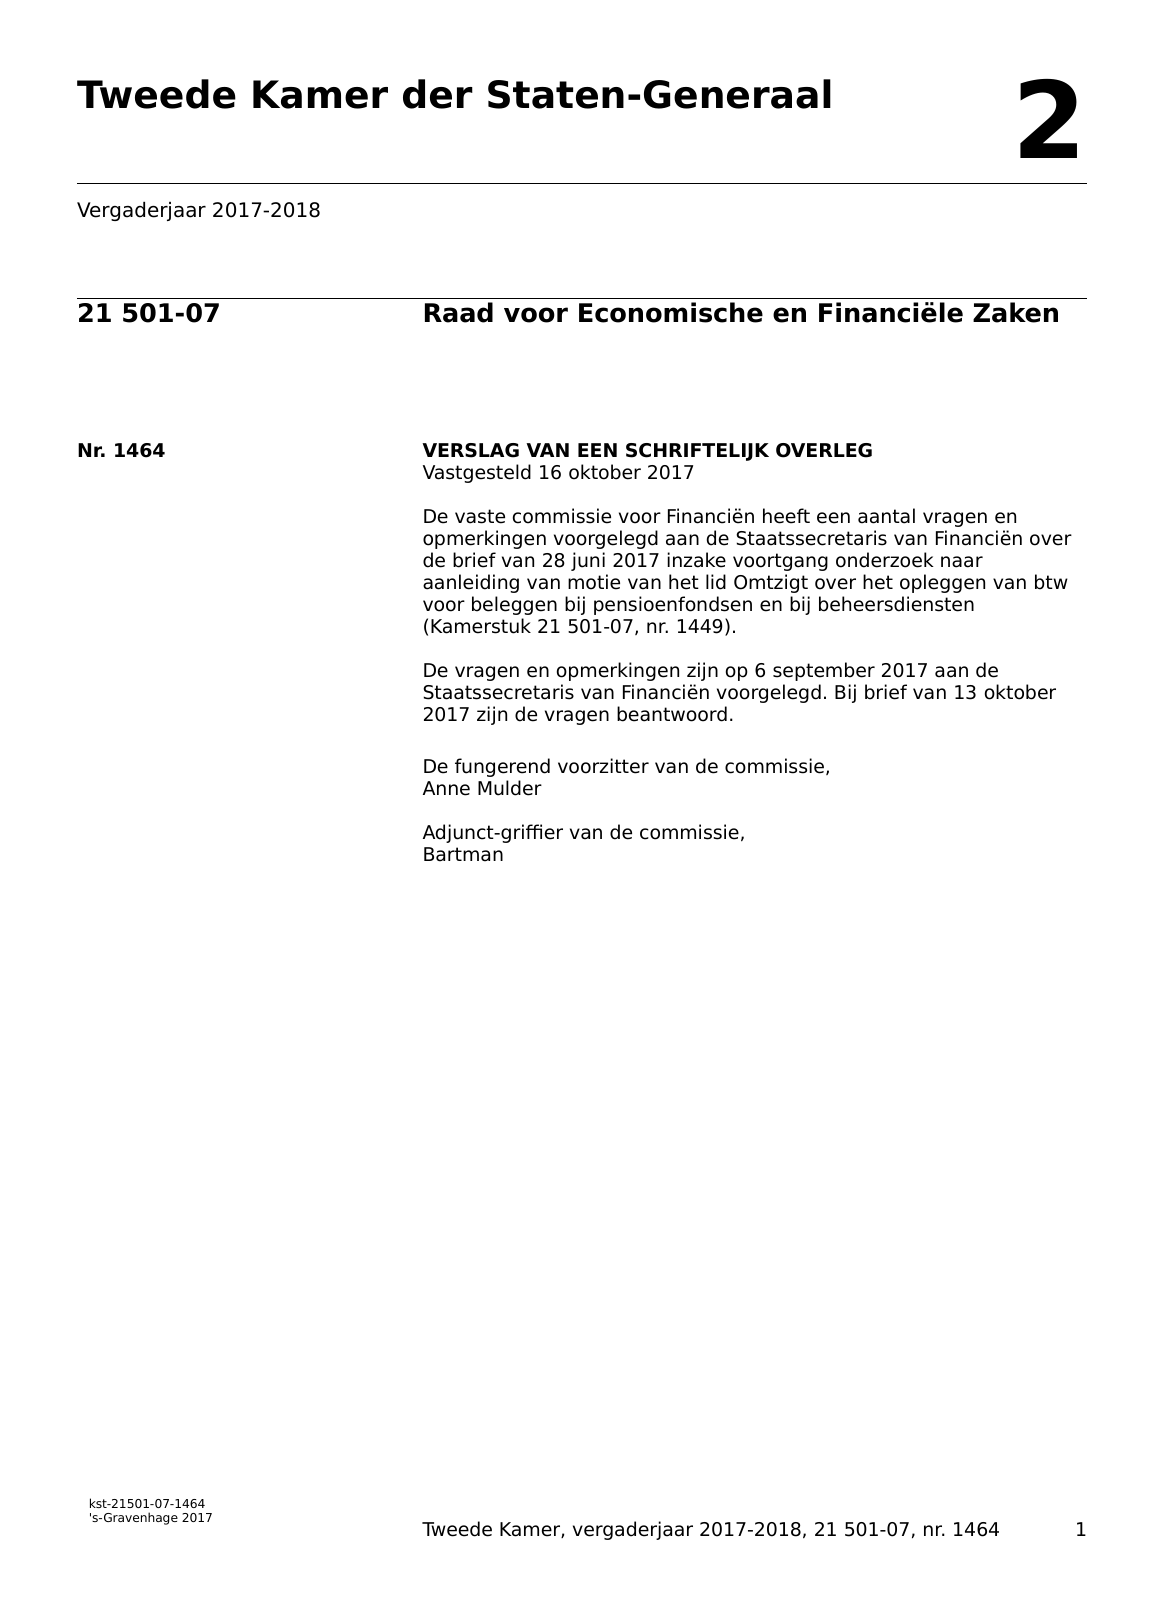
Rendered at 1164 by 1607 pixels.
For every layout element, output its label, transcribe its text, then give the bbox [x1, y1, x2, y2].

text De vaste commissie voor Financiën heeft een aantal vragen en opmerkingen voorgelegd aan de Staatssecretaris van Financiën over de brief van 28 juni 2017 inzake voortgang onderzoek naar aanleiding van motie van het lid Omtzigt over het opleggen van btw voor beleggen bij pensioenfondsen en bij beheersdiensten (Kamerstuk 21 501-07, nr. 1449). [422, 506, 1087, 638]
text De fungerend voorzitter van de commissie, Anne Mulder [422, 756, 1087, 800]
subtitle Nr. 1464 VERSLAG VAN EEN SCHRIFTELIJK OVERLEG [77, 440, 1087, 462]
table_header 2 [886, 59, 1087, 183]
table_cell Vergaderjaar 2017-2018 [77, 184, 1087, 298]
text 's-Gravenhage 2017 [88, 1511, 323, 1525]
text Adjunct-griffier van de commissie, Bartman [422, 822, 1087, 866]
text kst-21501-07-1464 [88, 1497, 323, 1511]
subtitle 21 501-07 Raad voor Economische en Financiële Zaken [77, 299, 1087, 329]
text De vragen en opmerkingen zijn op 6 september 2017 aan de Staatssecretaris van Financiën voorgelegd. Bij brief van 13 oktober 2017 zijn de vragen beantwoord. [422, 660, 1087, 726]
text Vastgesteld 16 oktober 2017 [422, 462, 1087, 484]
table_header Tweede Kamer der Staten-Generaal [77, 59, 886, 183]
